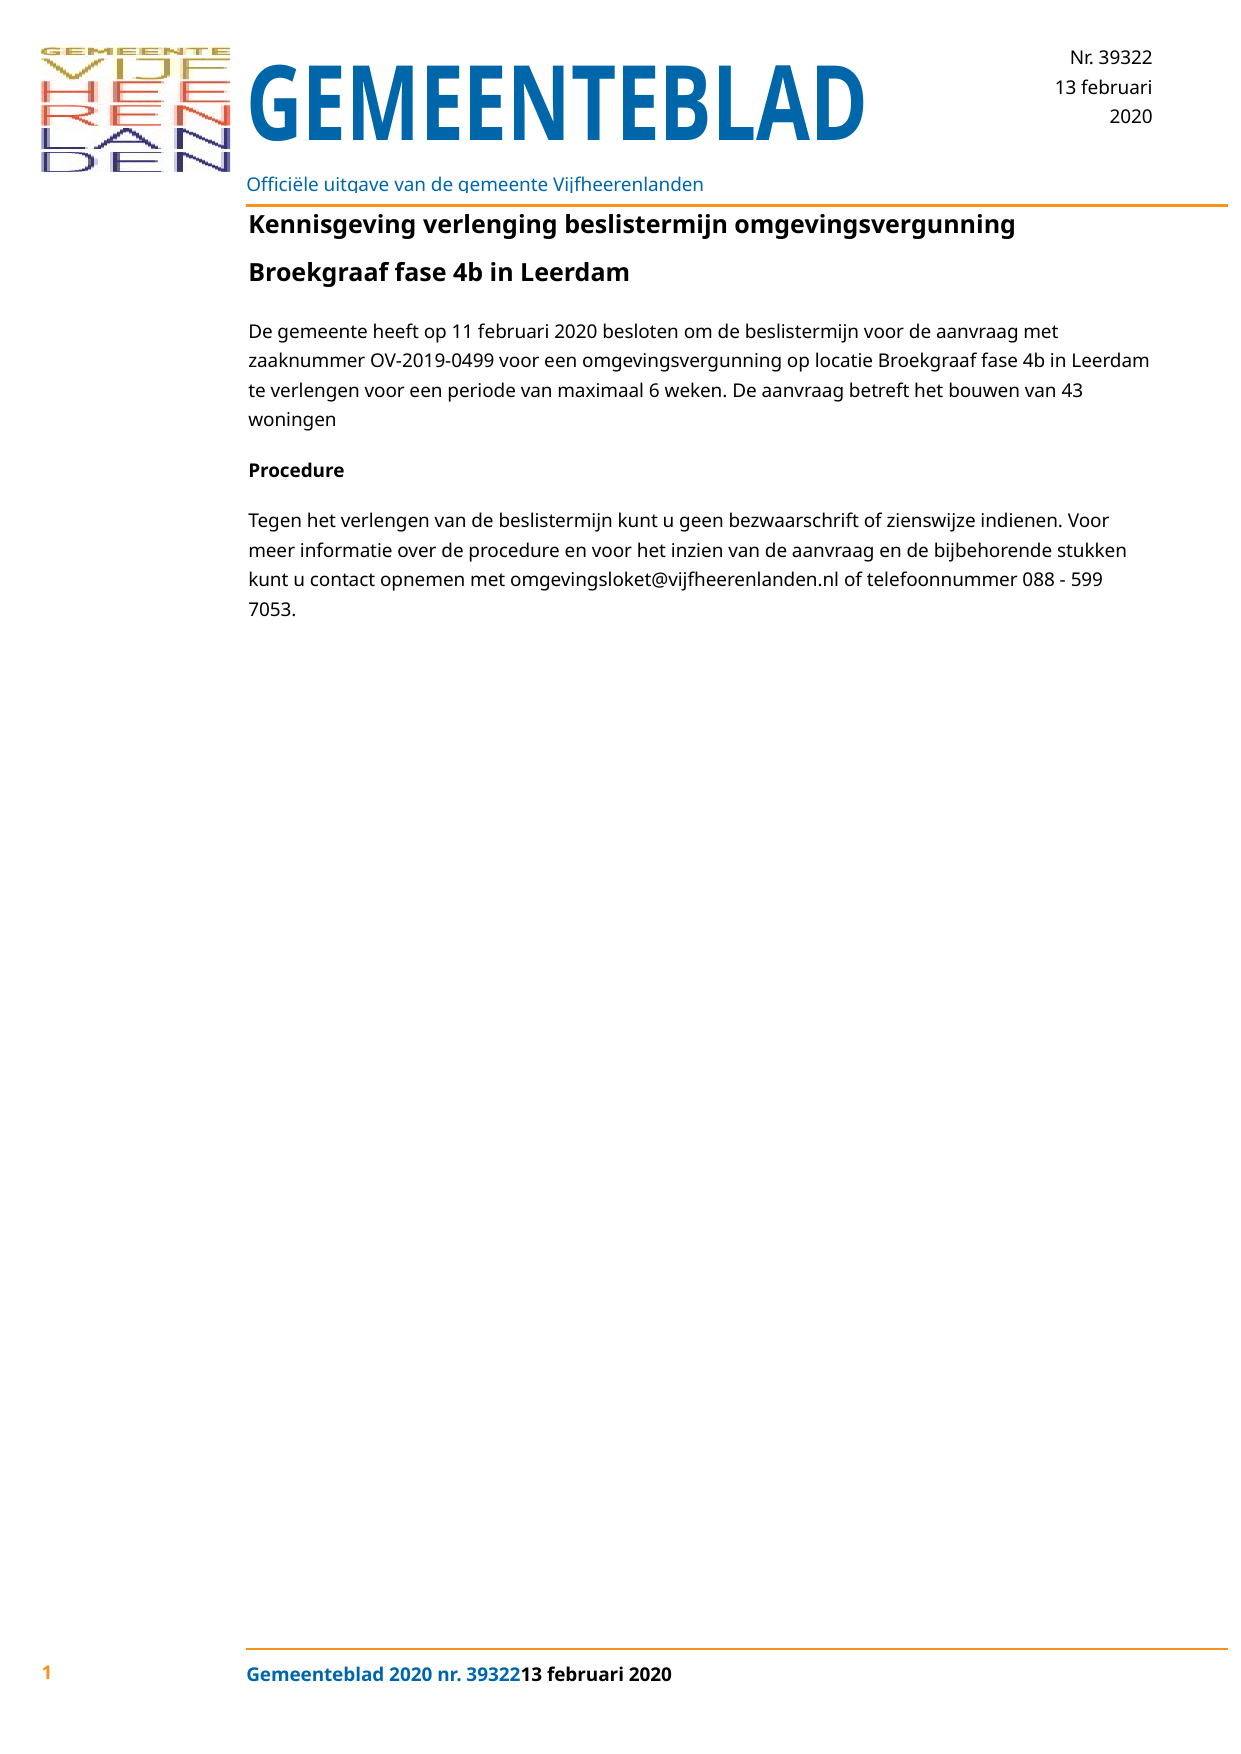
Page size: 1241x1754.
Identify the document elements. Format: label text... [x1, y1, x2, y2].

text Procedure [248, 457, 1152, 483]
text Tegen het verlengen van de beslistermijn kunt u geen bezwaarschrift of zienswijze indienen. Voor meer informatie over de procedure en voor het inzien van de aanvraag en de bijbehorende stukken kunt u contact opnemen met omgevingsloket@vijfheerenlanden.nl of telefoonnummer 088 - 599 7053. [248, 507, 1152, 622]
picture [41, 47, 231, 172]
text De gemeente heeft op 11 februari 2020 besloten om de beslistermijn voor de aanvraag met zaaknummer OV-2019-0499 voor een omgevingsvergunning op locatie Broekgraaf fase 4b in Leerdam te verlengen voor een periode van maximaal 6 weken. De aanvraag betreft het bouwen van 43 woningen [248, 318, 1152, 432]
text Kennisgeving verlenging beslistermijn omgevingsvergunning Broekgraaf fase 4b in Leerdam [248, 207, 1152, 288]
